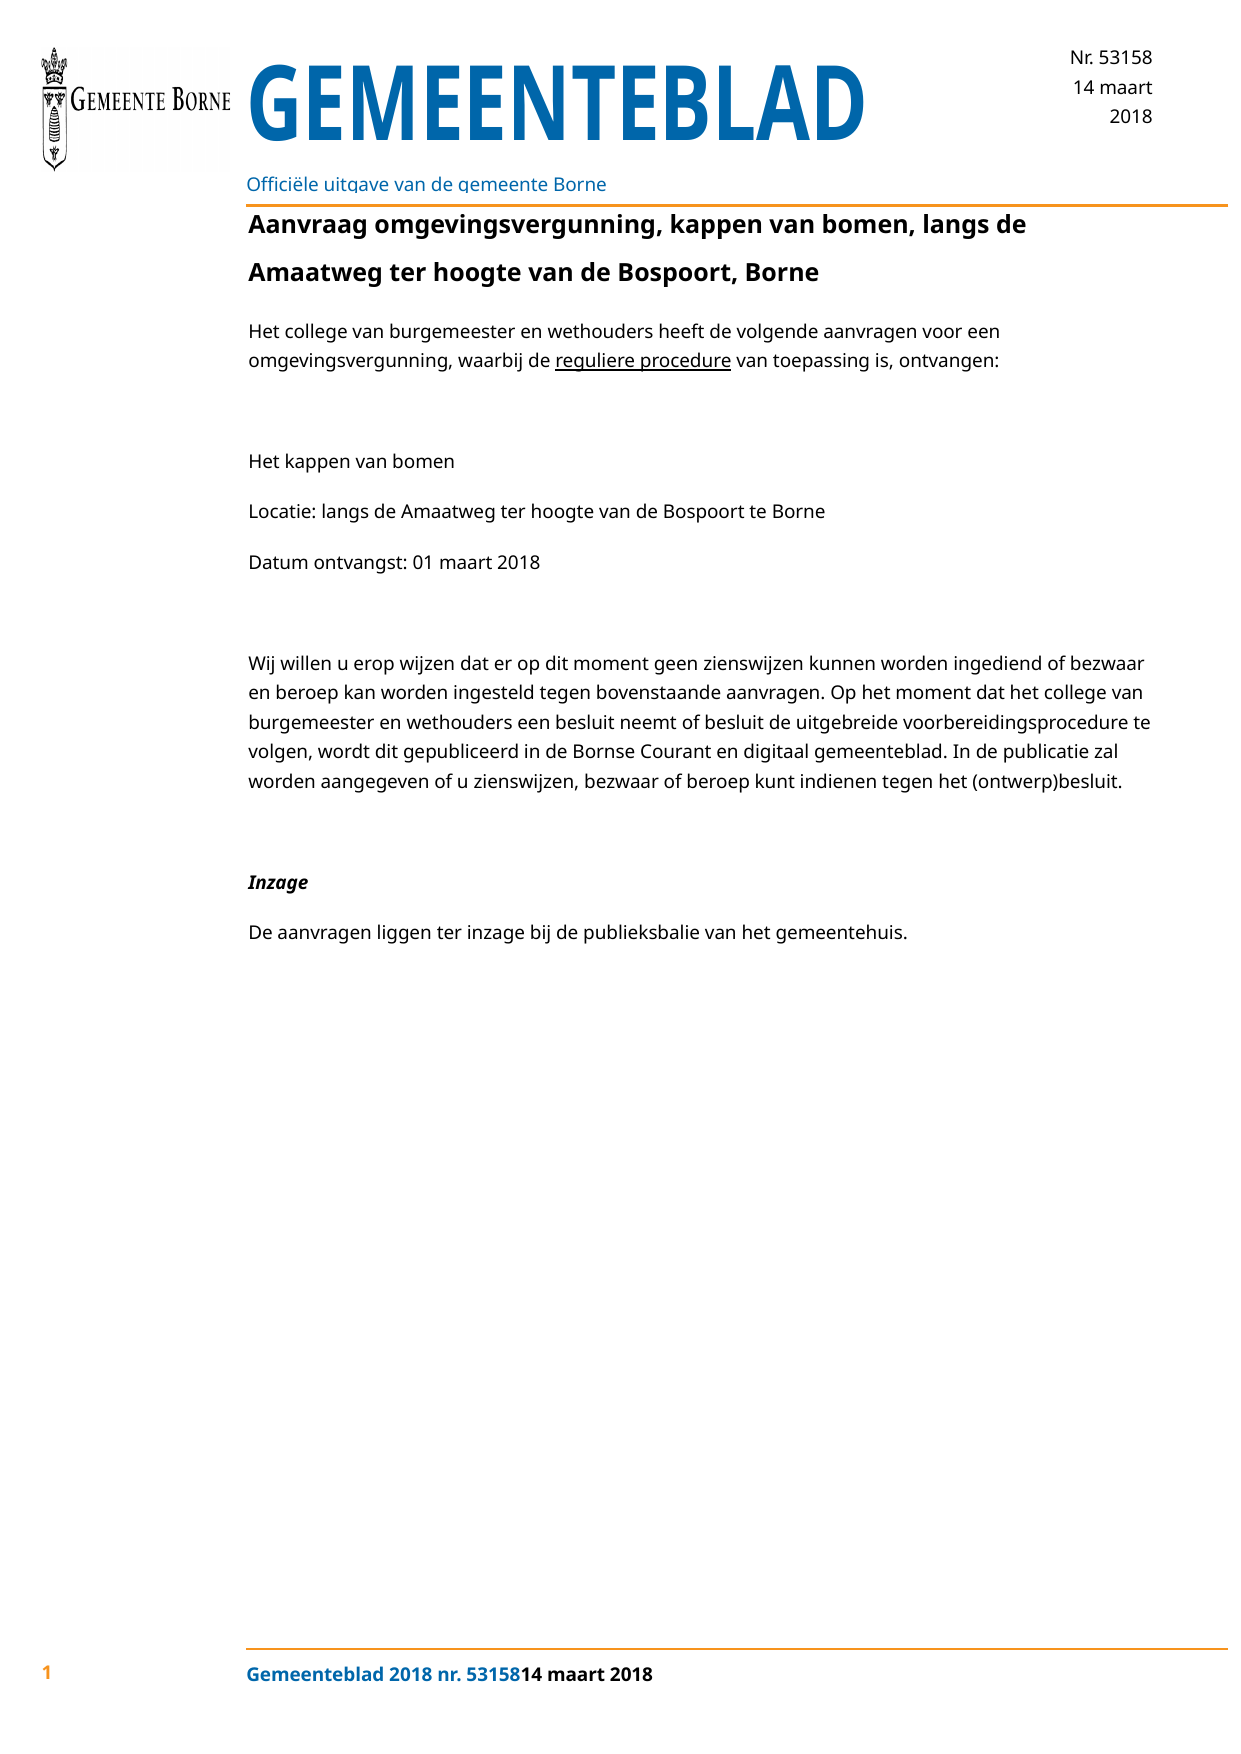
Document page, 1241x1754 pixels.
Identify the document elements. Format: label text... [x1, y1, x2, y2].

picture [41, 47, 231, 172]
text Inzage [248, 869, 1152, 895]
text De aanvragen liggen ter inzage bij de publieksbalie van het gemeentehuis. [248, 919, 1152, 945]
text Datum ontvangst: 01 maart 2018 [248, 549, 1152, 575]
text Het kappen van bomen [248, 448, 1152, 474]
text Locatie: langs de Amaatweg ter hoogte van de Bospoort te Borne [248, 499, 1152, 524]
text Aanvraag omgevingsvergunning, kappen van bomen, langs de Amaatweg ter hoogte van de Bospoort, Borne [248, 207, 1152, 288]
text Wij willen u erop wijzen dat er op dit moment geen zienswijzen kunnen worden ingediend of bezwaar en beroep kan worden ingesteld tegen bovenstaande aanvragen. Op het moment dat het college van burgemeester en wethouders een besluit neemt of besluit de uitgebreide voorbereidingsprocedure te volgen, wordt dit gepubliceerd in de Bornse Courant en digitaal gemeenteblad. In de publicatie zal worden aangegeven of u zienswijzen, bezwaar of beroep kunt indienen tegen het (ontwerp)besluit. [248, 650, 1152, 794]
text Het college van burgemeester en wethouders heeft de volgende aanvragen voor een omgevingsvergunning, waarbij de reguliere procedure van toepassing is, ontvangen: [248, 318, 1152, 373]
